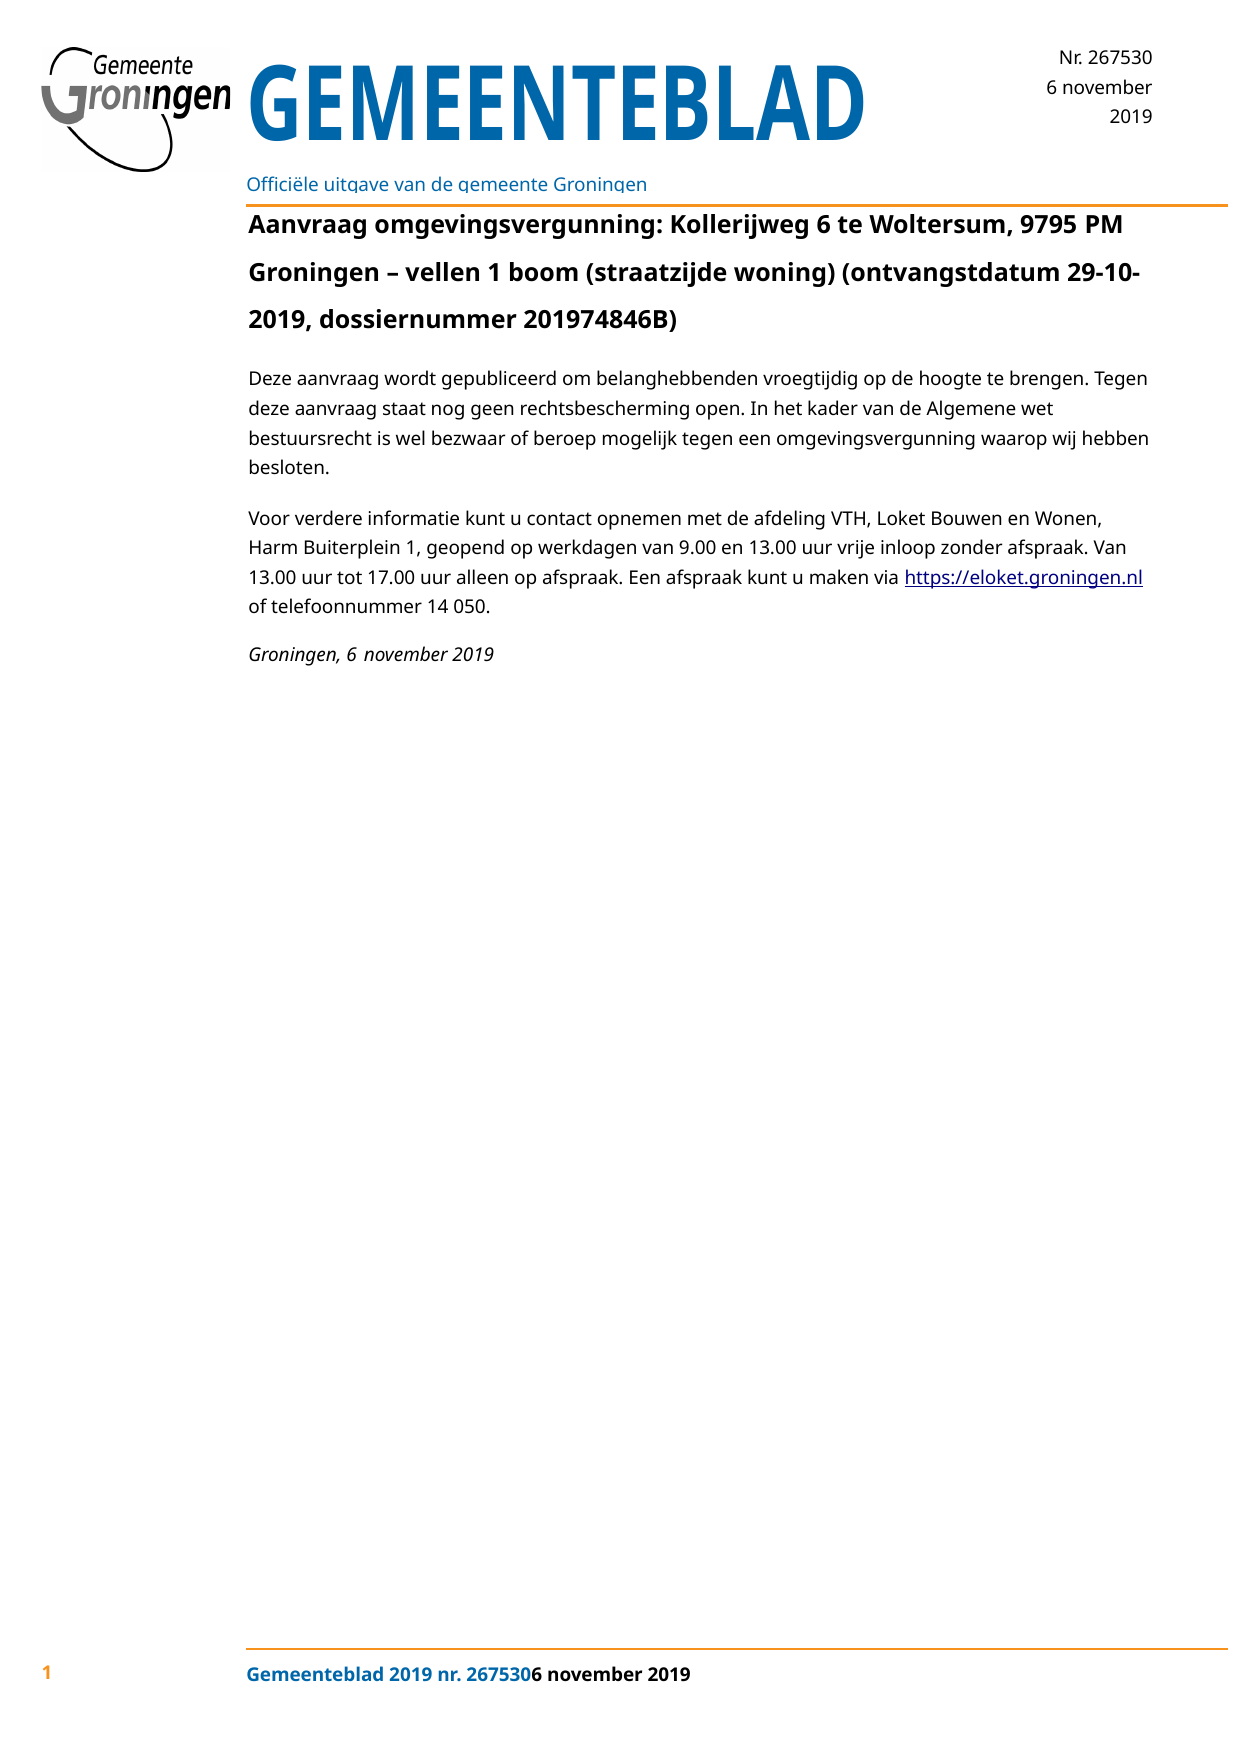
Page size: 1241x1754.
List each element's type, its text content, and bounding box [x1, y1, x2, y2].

picture [41, 47, 231, 172]
text Groningen, 6 november 2019 [248, 641, 1152, 667]
text Deze aanvraag wordt gepubliceerd om belanghebbenden vroegtijdig op de hoogte te brengen. Tegen deze aanvraag staat nog geen rechtsbescherming open. In het kader van de Algemene wet bestuursrecht is wel bezwaar of beroep mogelijk tegen een omgevingsvergunning waarop wij hebben besloten. [248, 366, 1152, 480]
text Voor verdere informatie kunt u contact opnemen met de afdeling VTH, Loket Bouwen en Wonen, Harm Buiterplein 1, geopend op werkdagen van 9.00 en 13.00 uur vrije inloop zonder afspraak. Van 13.00 uur tot 17.00 uur alleen op afspraak. Een afspraak kunt u maken via https://eloket.groningen.nl of telefoonnummer 14 050. [248, 505, 1152, 619]
text Aanvraag omgevingsvergunning: Kollerijweg 6 te Woltersum, 9795 PM Groningen – vellen 1 boom (straatzijde woning) (ontvangstdatum 29-10-2019, dossiernummer 201974846B) [248, 207, 1152, 336]
